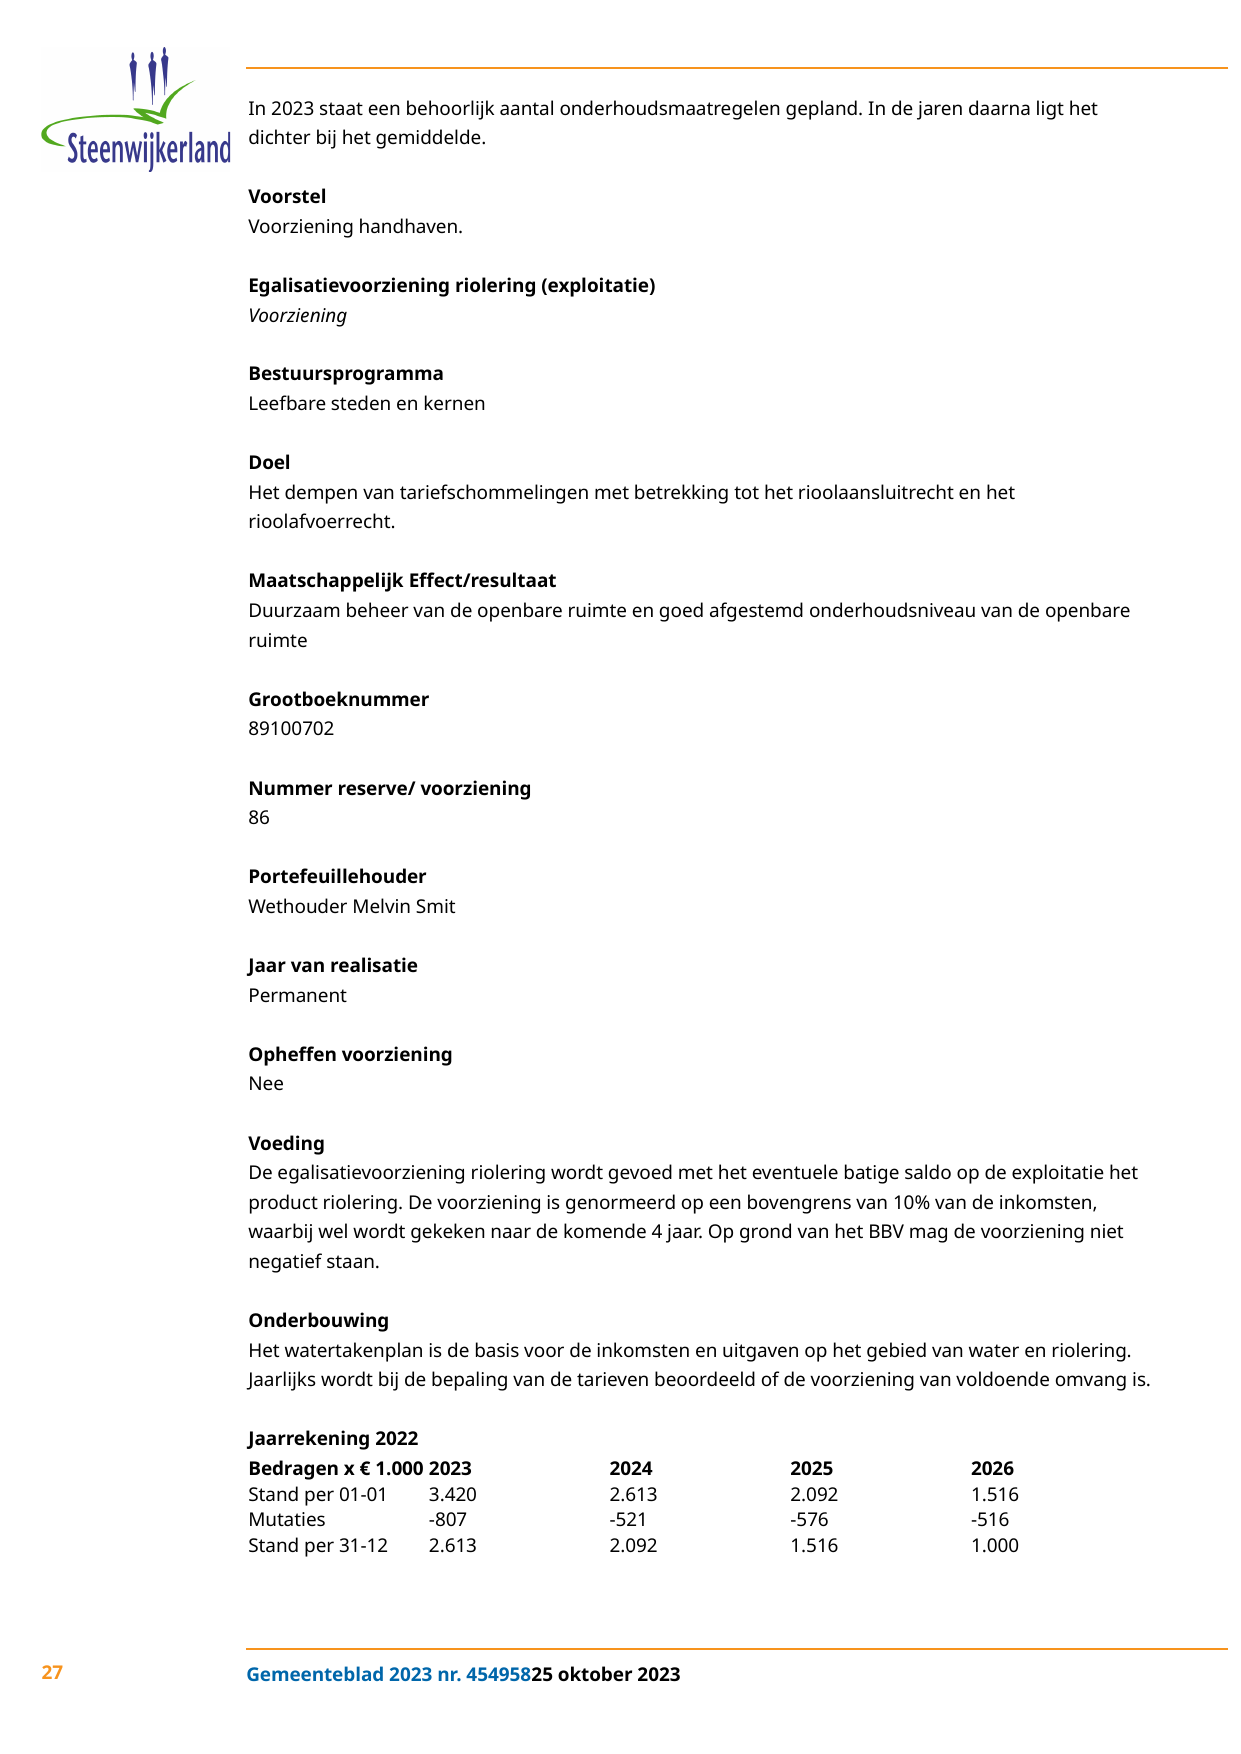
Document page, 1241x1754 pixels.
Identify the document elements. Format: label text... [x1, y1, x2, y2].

table_header 2026 [971, 1455, 1152, 1481]
text Permanent [248, 982, 1152, 1007]
text Het dempen van tariefschommelingen met betrekking tot het rioolaansluitrecht en het rioolafvoerrecht. [248, 479, 1152, 534]
table_cell Mutaties [248, 1507, 429, 1532]
text Het watertakenplan is de basis voor de inkomsten en uitgaven op het gebied van water en riolering. Jaarlijks wordt bij de bepaling van de tarieven beoordeeld of de voorziening van voldoende omvang is. [248, 1337, 1152, 1392]
table_header Egalisatievoorziening riolering (exploitatie) Voorziening [248, 273, 1152, 328]
text Nee [248, 1071, 1152, 1096]
table_cell Stand per 31-12 [248, 1533, 429, 1558]
text Nummer reserve/ voorziening [248, 775, 1152, 800]
table_cell 2.613 [429, 1533, 609, 1558]
table_cell 1.516 [790, 1533, 971, 1558]
table_cell 1.000 [971, 1533, 1152, 1558]
text Duurzaam beheer van de openbare ruimte en goed afgestemd onderhoudsniveau van de openbare ruimte [248, 597, 1152, 652]
text Voorziening handhaven. [248, 213, 1152, 239]
text 86 [248, 804, 1152, 830]
table_cell 2.092 [609, 1533, 790, 1558]
table_header 2025 [790, 1455, 971, 1481]
picture [41, 47, 231, 172]
text 89100702 [248, 716, 1152, 741]
table_cell -576 [790, 1507, 971, 1532]
table_header 2024 [609, 1455, 790, 1481]
table_cell 1.516 [971, 1481, 1152, 1507]
text Maatschappelijk Effect/resultaat [248, 568, 1152, 593]
text Grootboeknummer [248, 686, 1152, 712]
text In 2023 staat een behoorlijk aantal onderhoudsmaatregelen gepland. In de jaren daarna ligt het dichter bij het gemiddelde. [248, 95, 1152, 150]
text Wethouder Melvin Smit [248, 893, 1152, 919]
text Jaarrekening 2022 [248, 1426, 1152, 1451]
table_cell -807 [429, 1507, 609, 1532]
text Bestuursprogramma [248, 361, 1152, 386]
text Doel [248, 449, 1152, 475]
table_cell -521 [609, 1507, 790, 1532]
table_cell 2.092 [790, 1481, 971, 1507]
text Voeding [248, 1130, 1152, 1155]
table_cell -516 [971, 1507, 1152, 1532]
text Leefbare steden en kernen [248, 390, 1152, 416]
table_header 2023 [429, 1455, 609, 1481]
table_header Bedragen x € 1.000 [248, 1455, 429, 1481]
table_cell 2.613 [609, 1481, 790, 1507]
text Jaar van realisatie [248, 952, 1152, 978]
text Voorstel [248, 183, 1152, 209]
text De egalisatievoorziening riolering wordt gevoed met het eventuele batige saldo op de exploitatie het product riolering. De voorziening is genormeerd op een bovengrens van 10% van de inkomsten, waarbij wel wordt gekeken naar de komende 4 jaar. Op grond van het BBV mag de voorziening niet negatief staan. [248, 1159, 1152, 1274]
text Portefeuillehouder [248, 863, 1152, 889]
text Opheffen voorziening [248, 1041, 1152, 1067]
table_cell 3.420 [429, 1481, 609, 1507]
text Onderbouwing [248, 1307, 1152, 1333]
table_cell Stand per 01-01 [248, 1481, 429, 1507]
